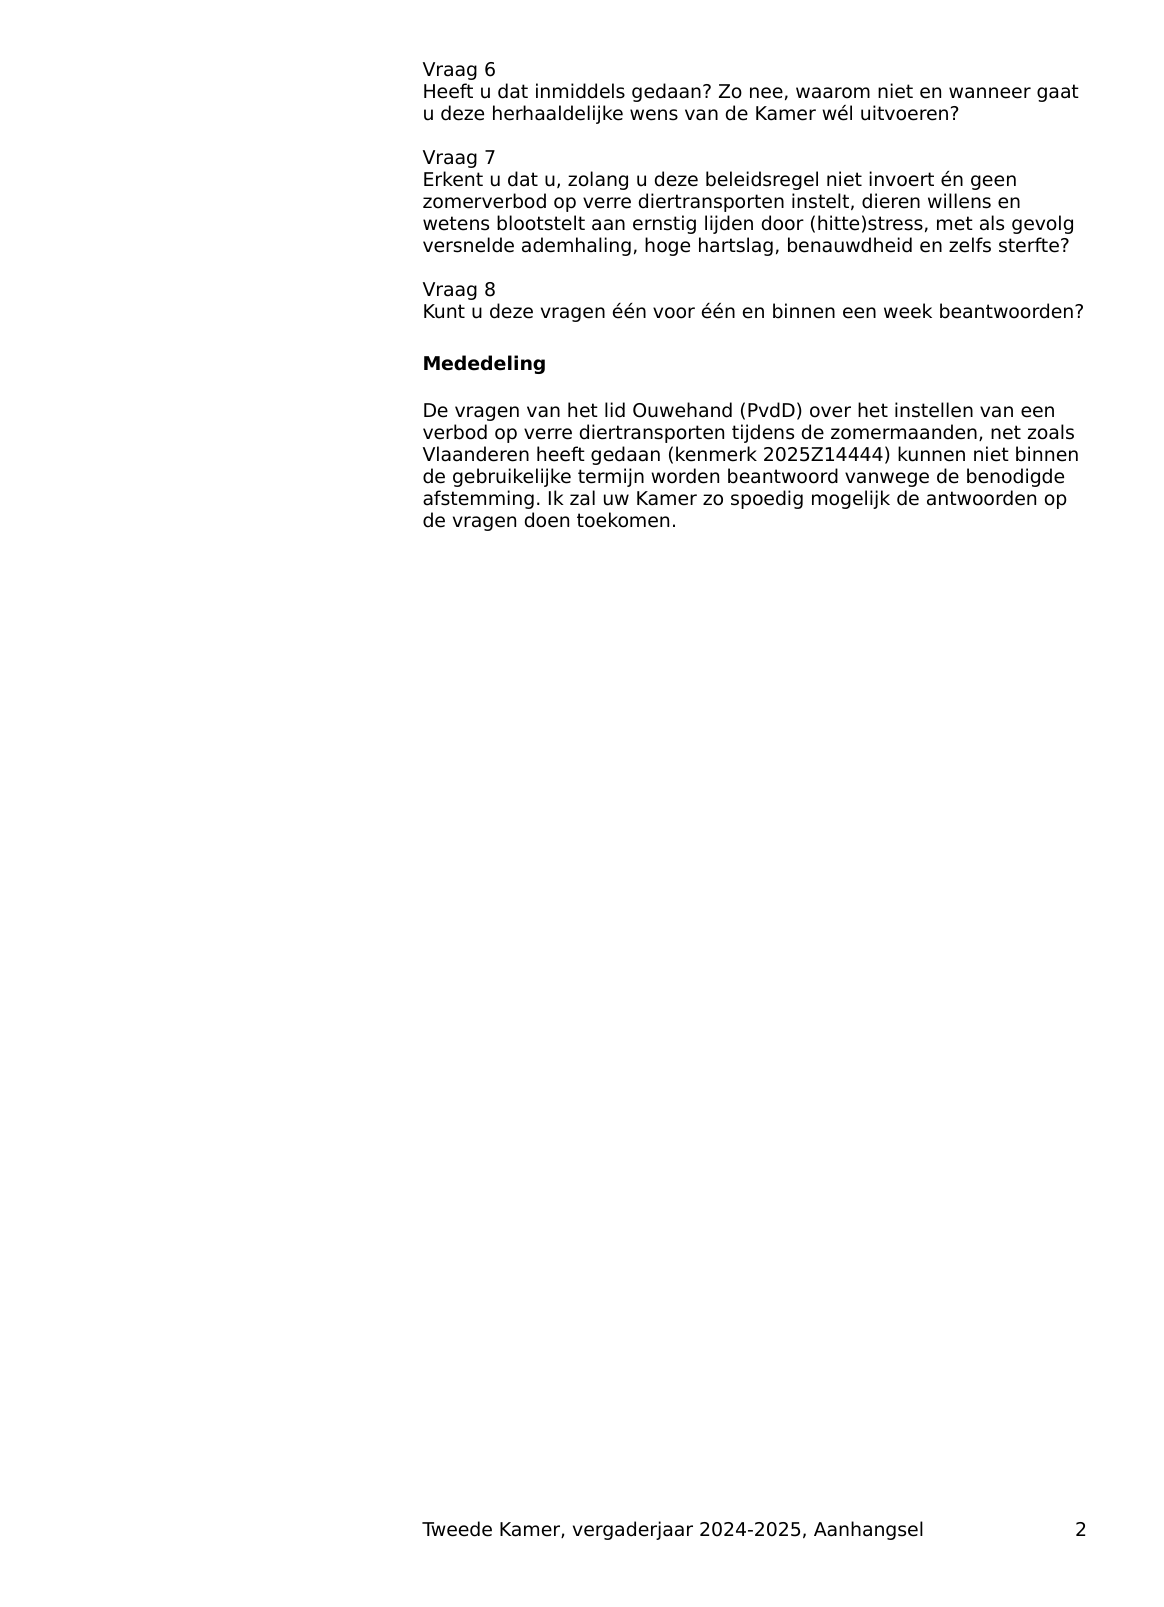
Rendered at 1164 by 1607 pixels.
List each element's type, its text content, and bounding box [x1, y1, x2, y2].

text Erkent u dat u, zolang u deze beleidsregel niet invoert én geen zomerverbod op verre diertransporten instelt, dieren willens en wetens blootstelt aan ernstig lijden door (hitte)stress, met als gevolg versnelde ademhaling, hoge hartslag, benauwdheid en zelfs sterfte? [422, 169, 1087, 257]
text Heeft u dat inmiddels gedaan? Zo nee, waarom niet en wanneer gaat u deze herhaaldelijke wens van de Kamer wél uitvoeren? [422, 81, 1087, 125]
text De vragen van het lid Ouwehand (PvdD) over het instellen van een verbod op verre diertransporten tijdens de zomermaanden, net zoals Vlaanderen heeft gedaan (kenmerk 2025Z14444) kunnen niet binnen de gebruikelijke termijn worden beantwoord vanwege de benodigde afstemming. Ik zal uw Kamer zo spoedig mogelijk de antwoorden op de vragen doen toekomen. [422, 400, 1087, 532]
text Vraag 7 [422, 147, 1087, 169]
text Vraag 6 [422, 59, 1087, 81]
subtitle Mededeling [422, 353, 1087, 375]
text Vraag 8 [422, 279, 1087, 301]
text Kunt u deze vragen één voor één en binnen een week beantwoorden? [422, 301, 1087, 323]
